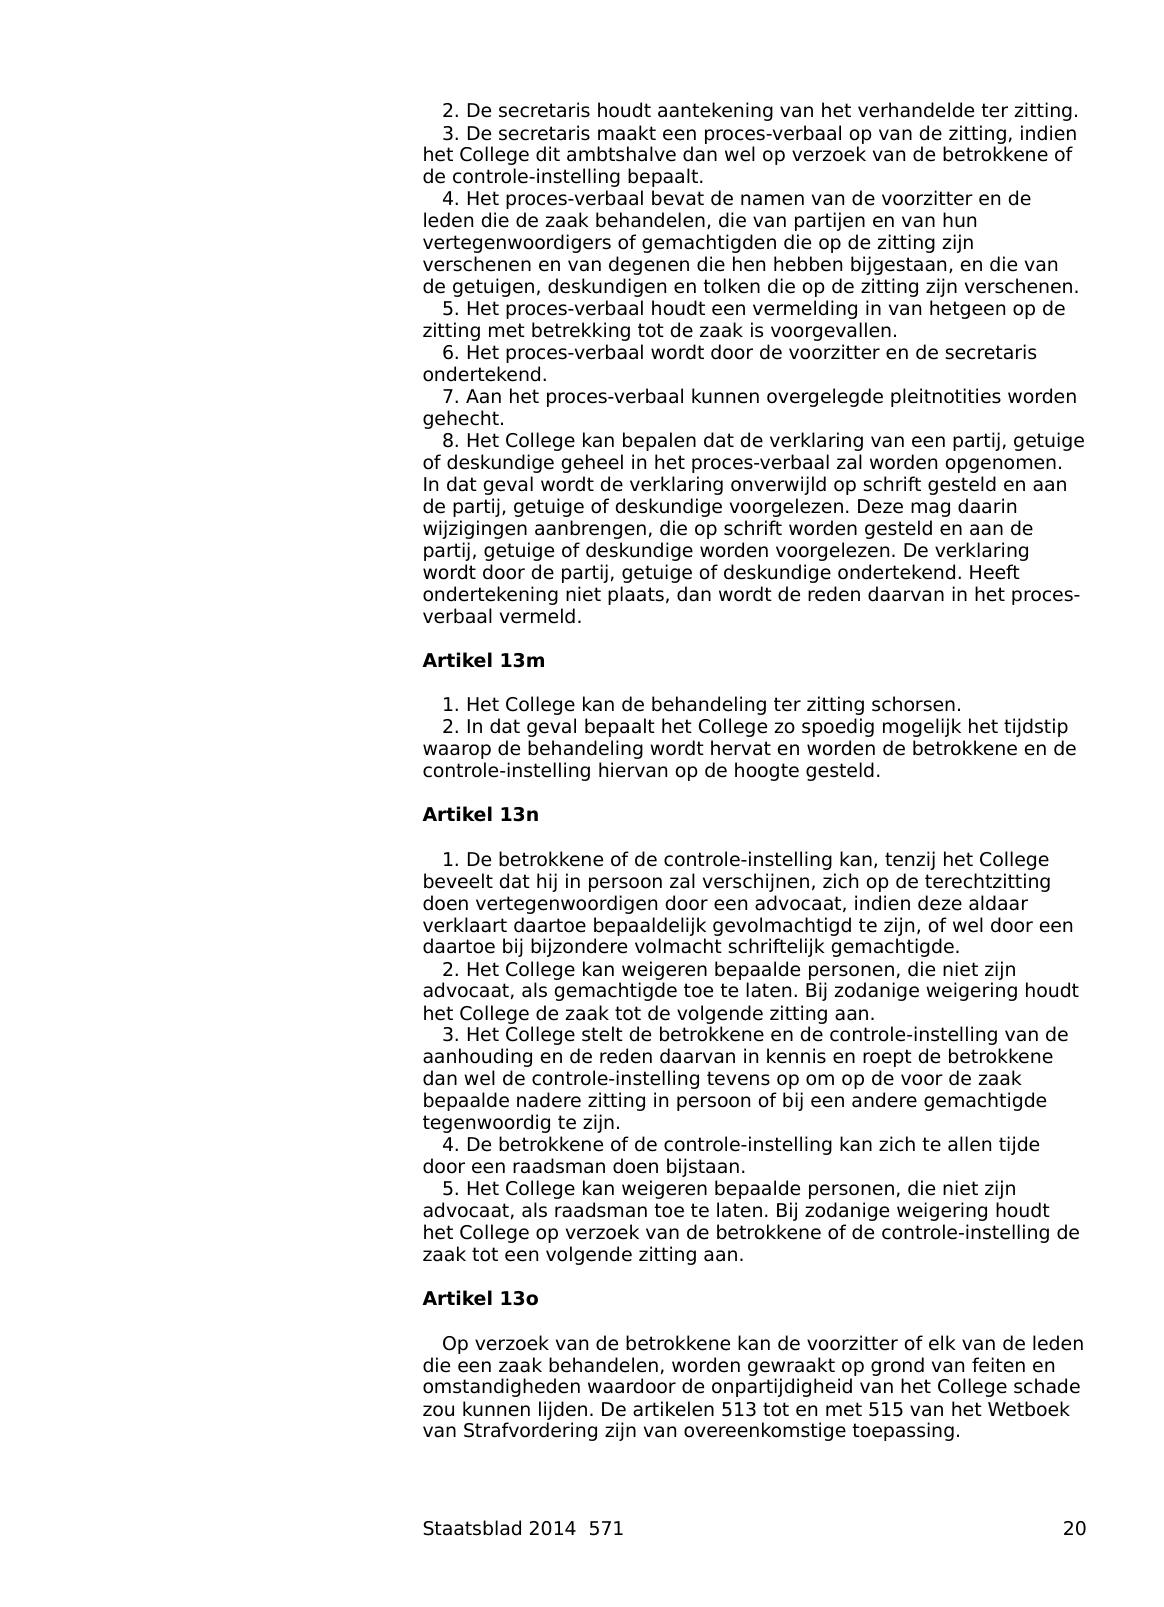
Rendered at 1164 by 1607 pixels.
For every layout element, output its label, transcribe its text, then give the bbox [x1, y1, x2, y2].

text 4. Het proces-verbaal bevat de namen van de voorzitter en de leden die de zaak behandelen, die van partijen en van hun vertegenwoordigers of gemachtigden die op de zitting zijn verschenen en van degenen die hen hebben bijgestaan, en die van de getuigen, deskundigen en tolken die op de zitting zijn verschenen. [422, 188, 1087, 298]
text Op verzoek van de betrokkene kan de voorzitter of elk van de leden die een zaak behandelen, worden gewraakt op grond van feiten en omstandigheden waardoor de onpartijdigheid van het College schade zou kunnen lijden. De artikelen 513 tot en met 515 van het Wetboek van Strafvordering zijn van overeenkomstige toepassing. [422, 1332, 1087, 1442]
text 5. Het College kan weigeren bepaalde personen, die niet zijn advocaat, als raadsman toe te laten. Bij zodanige weigering houdt het College op verzoek van de betrokkene of de controle-instelling de zaak tot een volgende zitting aan. [422, 1178, 1087, 1266]
text 1. De betrokkene of de controle-instelling kan, tenzij het College beveelt dat hij in persoon zal verschijnen, zich op de terechtzitting doen vertegenwoordigen door een advocaat, indien deze aldaar verklaart daartoe bepaaldelijk gevolmachtigd te zijn, of wel door een daartoe bij bijzondere volmacht schriftelijk gemachtigde. [422, 848, 1087, 958]
text 8. Het College kan bepalen dat de verklaring van een partij, getuige of deskundige geheel in het proces-verbaal zal worden opgenomen. In dat geval wordt de verklaring onverwijld op schrift gesteld en aan de partij, getuige of deskundige voorgelezen. Deze mag daarin wijzigingen aanbrengen, die op schrift worden gesteld en aan de partij, getuige of deskundige worden voorgelezen. De verklaring wordt door de partij, getuige of deskundige ondertekend. Heeft ondertekening niet plaats, dan wordt de reden daarvan in het proces-verbaal vermeld. [422, 430, 1087, 628]
text 2. De secretaris houdt aantekening van het verhandelde ter zitting. [422, 100, 1087, 122]
text 4. De betrokkene of de controle-instelling kan zich te allen tijde door een raadsman doen bijstaan. [422, 1134, 1087, 1178]
subtitle Artikel 13n [422, 804, 1087, 826]
text 1. Het College kan de behandeling ter zitting schorsen. [422, 694, 1087, 716]
text 5. Het proces-verbaal houdt een vermelding in van hetgeen op de zitting met betrekking tot de zaak is voorgevallen. [422, 298, 1087, 342]
text 2. Het College kan weigeren bepaalde personen, die niet zijn advocaat, als gemachtigde toe te laten. Bij zodanige weigering houdt het College de zaak tot de volgende zitting aan. [422, 958, 1087, 1024]
text 3. De secretaris maakt een proces-verbaal op van de zitting, indien het College dit ambtshalve dan wel op verzoek van de betrokkene of de controle-instelling bepaalt. [422, 122, 1087, 188]
subtitle Artikel 13m [422, 650, 1087, 672]
text 7. Aan het proces-verbaal kunnen overgelegde pleitnotities worden gehecht. [422, 386, 1087, 430]
subtitle Artikel 13o [422, 1288, 1087, 1310]
text 2. In dat geval bepaalt het College zo spoedig mogelijk het tijdstip waarop de behandeling wordt hervat en worden de betrokkene en de controle-instelling hiervan op de hoogte gesteld. [422, 716, 1087, 782]
text 3. Het College stelt de betrokkene en de controle-instelling van de aanhouding en de reden daarvan in kennis en roept de betrokkene dan wel de controle-instelling tevens op om op de voor de zaak bepaalde nadere zitting in persoon of bij een andere gemachtigde tegenwoordig te zijn. [422, 1024, 1087, 1134]
text 6. Het proces-verbaal wordt door de voorzitter en de secretaris ondertekend. [422, 342, 1087, 386]
